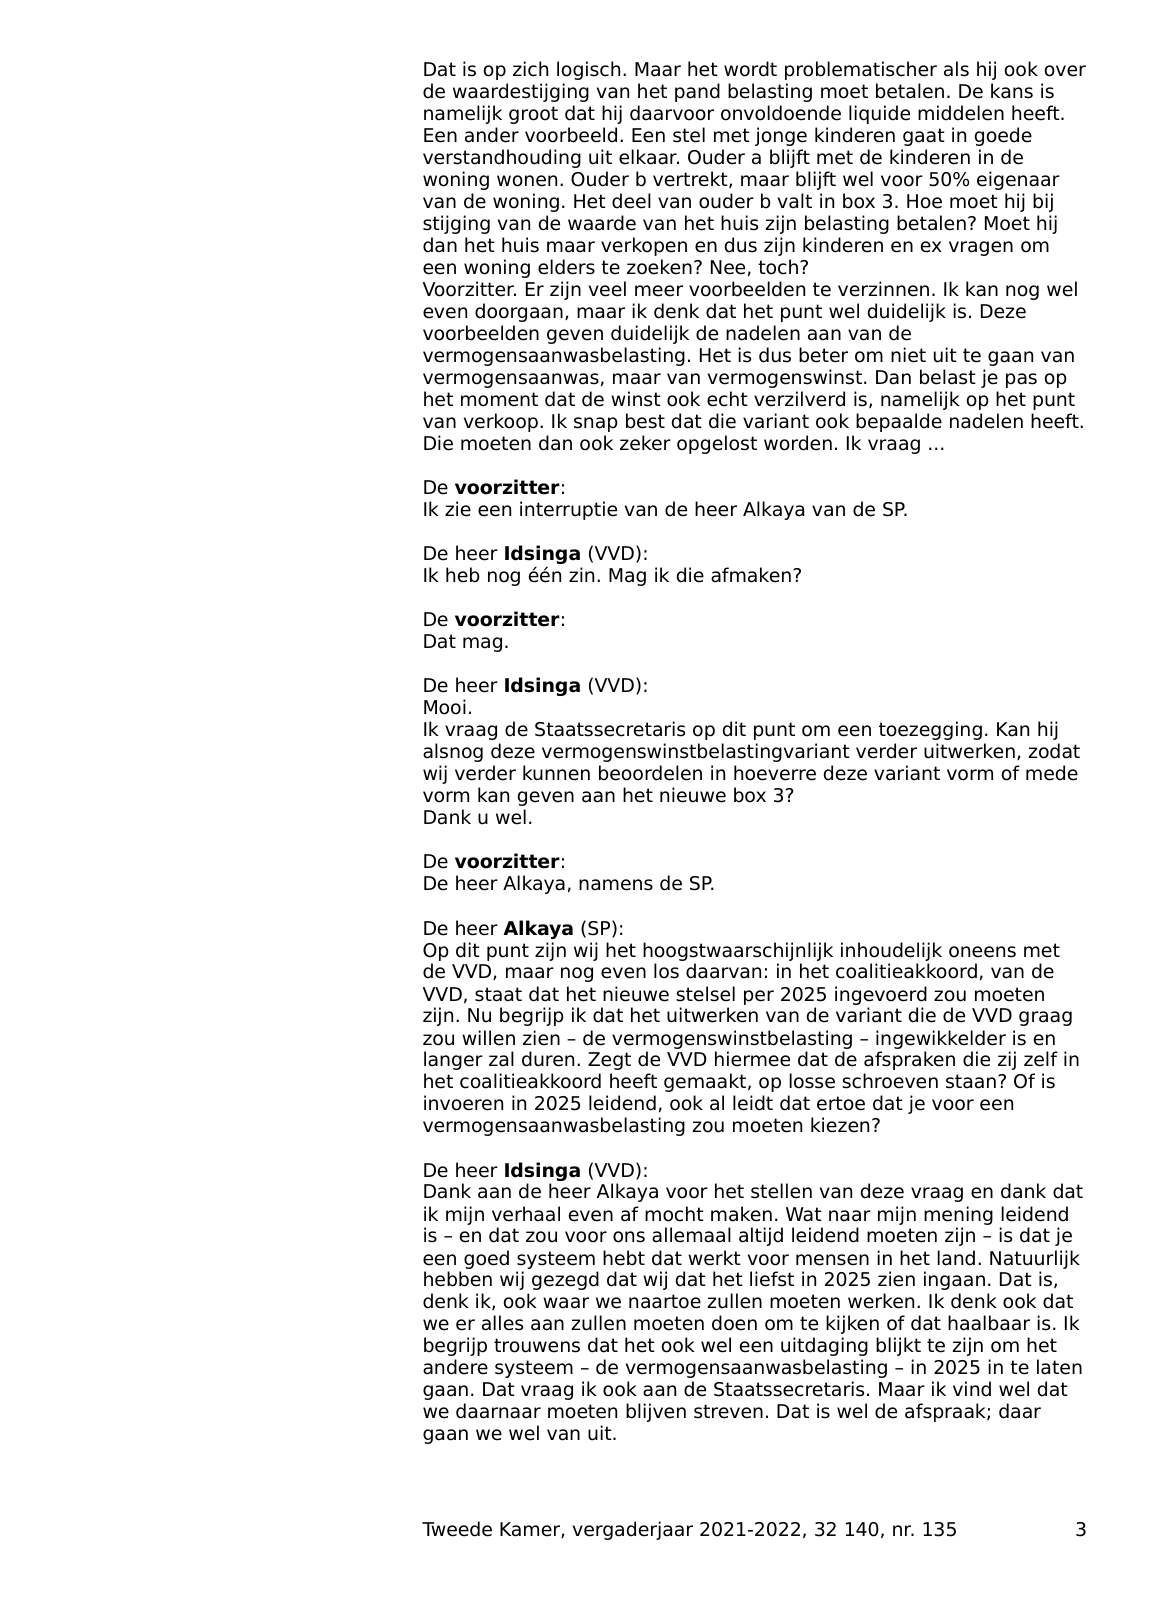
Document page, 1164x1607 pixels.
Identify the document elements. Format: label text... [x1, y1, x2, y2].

text Ik vraag de Staatssecretaris op dit punt om een toezegging. Kan hij alsnog deze vermogenswinstbelastingvariant verder uitwerken, zodat wij verder kunnen beoordelen in hoeverre deze variant vorm of mede vorm kan geven aan het nieuwe box 3? [422, 719, 1087, 807]
text Ik heb nog één zin. Mag ik die afmaken? [422, 565, 1087, 587]
text Dat mag. [422, 631, 1087, 653]
text De voorzitter: [422, 851, 1087, 873]
text Dank aan de heer Alkaya voor het stellen van deze vraag en dank dat ik mijn verhaal even af mocht maken. Wat naar mijn mening leidend is – en dat zou voor ons allemaal altijd leidend moeten zijn – is dat je een goed systeem hebt dat werkt voor mensen in het land. Natuurlijk hebben wij gezegd dat wij dat het liefst in 2025 zien ingaan. Dat is, denk ik, ook waar we naartoe zullen moeten werken. Ik denk ook dat we er alles aan zullen moeten doen om te kijken of dat haalbaar is. Ik begrijp trouwens dat het ook wel een uitdaging blijkt te zijn om het andere systeem – de vermogensaanwasbelasting – in 2025 in te laten gaan. Dat vraag ik ook aan de Staatssecretaris. Maar ik vind wel dat we daarnaar moeten blijven streven. Dat is wel de afspraak; daar gaan we wel van uit. [422, 1181, 1087, 1445]
text Op dit punt zijn wij het hoogstwaarschijnlijk inhoudelijk oneens met de VVD, maar nog even los daarvan: in het coalitieakkoord, van de VVD, staat dat het nieuwe stelsel per 2025 ingevoerd zou moeten zijn. Nu begrijp ik dat het uitwerken van de variant die de VVD graag zou willen zien – de vermogenswinstbelasting – ingewikkelder is en langer zal duren. Zegt de VVD hiermee dat de afspraken die zij zelf in het coalitieakkoord heeft gemaakt, op losse schroeven staan? Of is invoeren in 2025 leidend, ook al leidt dat ertoe dat je voor een vermogensaanwasbelasting zou moeten kiezen? [422, 939, 1087, 1137]
text Ik zie een interruptie van de heer Alkaya van de SP. [422, 499, 1087, 521]
text De heer Idsinga (VVD): [422, 543, 1087, 565]
text De heer Idsinga (VVD): [422, 1159, 1087, 1181]
text Dat is op zich logisch. Maar het wordt problematischer als hij ook over de waardestijging van het pand belasting moet betalen. De kans is namelijk groot dat hij daarvoor onvoldoende liquide middelen heeft. [422, 59, 1087, 125]
text Een ander voorbeeld. Een stel met jonge kinderen gaat in goede verstandhouding uit elkaar. Ouder a blijft met de kinderen in de woning wonen. Ouder b vertrekt, maar blijft wel voor 50% eigenaar van de woning. Het deel van ouder b valt in box 3. Hoe moet hij bij stijging van de waarde van het huis zijn belasting betalen? Moet hij dan het huis maar verkopen en dus zijn kinderen en ex vragen om een woning elders te zoeken? Nee, toch? [422, 125, 1087, 279]
text Mooi. [422, 697, 1087, 719]
text Dank u wel. [422, 807, 1087, 829]
text De voorzitter: [422, 609, 1087, 631]
text De heer Alkaya, namens de SP. [422, 873, 1087, 895]
text De voorzitter: [422, 477, 1087, 499]
text De heer Alkaya (SP): [422, 917, 1087, 939]
text Voorzitter. Er zijn veel meer voorbeelden te verzinnen. Ik kan nog wel even doorgaan, maar ik denk dat het punt wel duidelijk is. Deze voorbeelden geven duidelijk de nadelen aan van de vermogensaanwasbelasting. Het is dus beter om niet uit te gaan van vermogensaanwas, maar van vermogenswinst. Dan belast je pas op het moment dat de winst ook echt verzilverd is, namelijk op het punt van verkoop. Ik snap best dat die variant ook bepaalde nadelen heeft. Die moeten dan ook zeker opgelost worden. Ik vraag ... [422, 279, 1087, 455]
text De heer Idsinga (VVD): [422, 675, 1087, 697]
